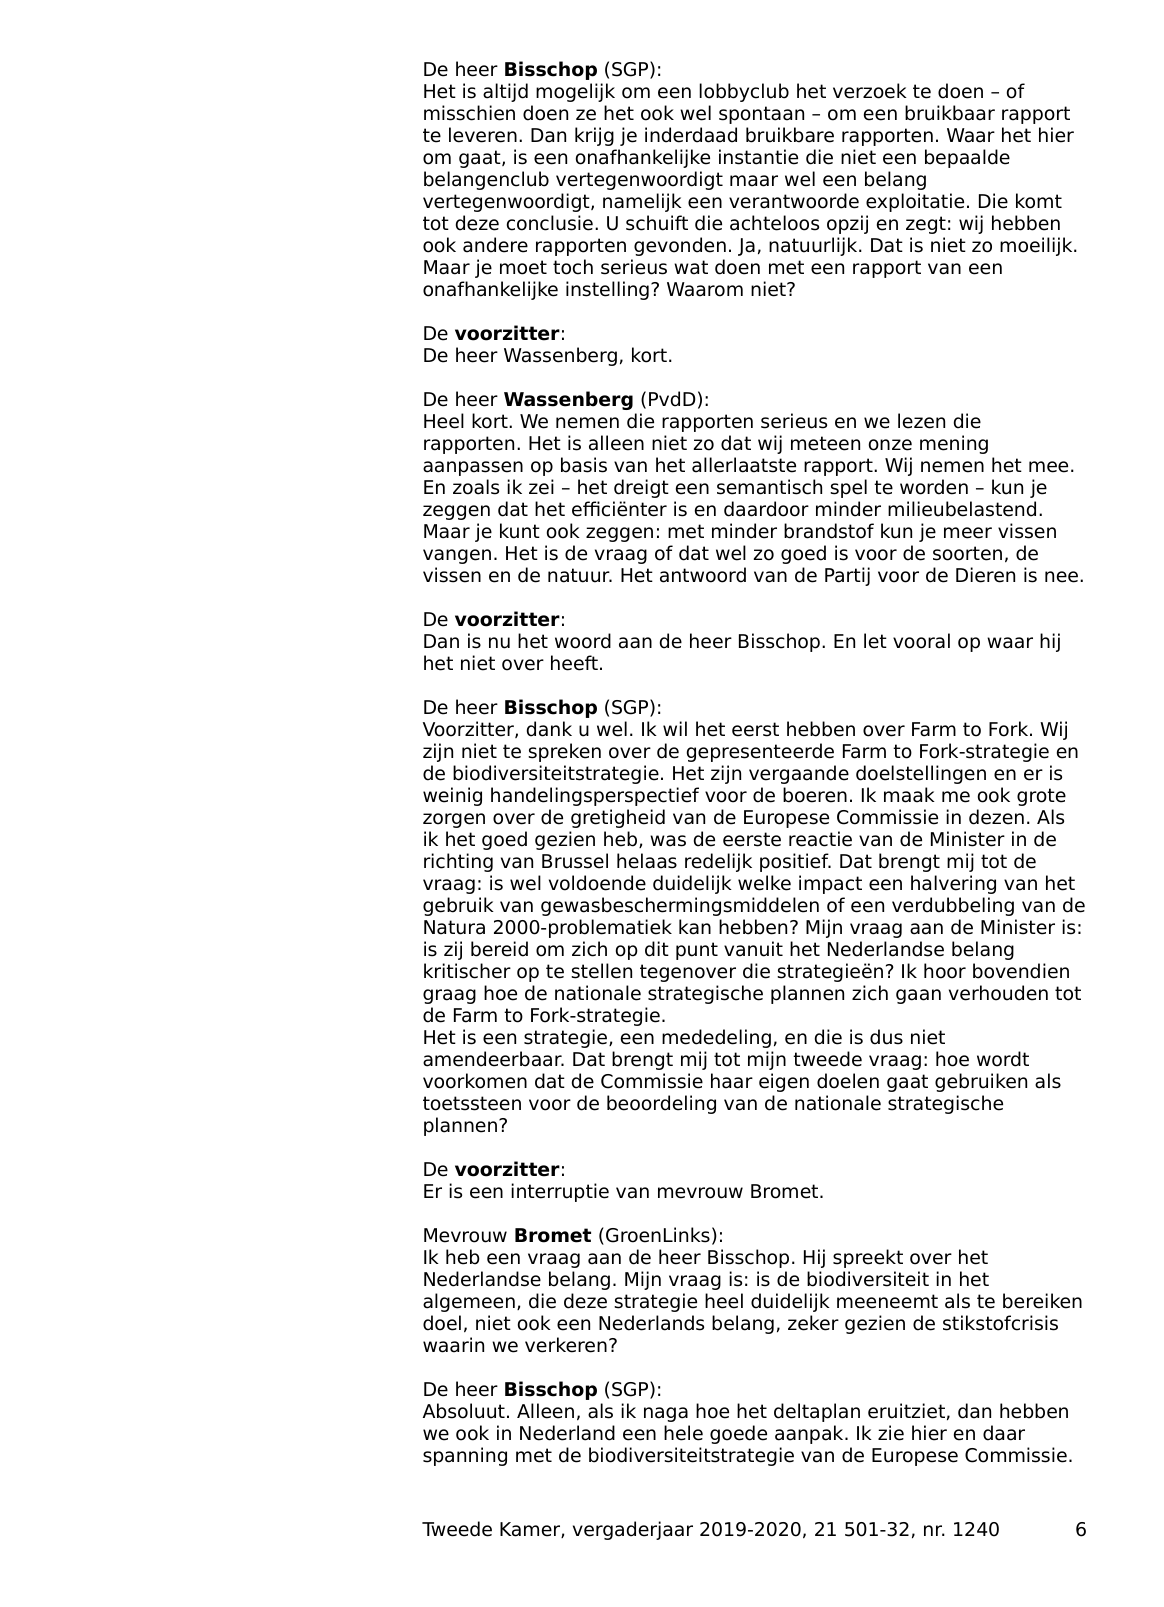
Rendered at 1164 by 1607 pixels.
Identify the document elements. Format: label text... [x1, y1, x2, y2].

text Heel kort. We nemen die rapporten serieus en we lezen die rapporten. Het is alleen niet zo dat wij meteen onze mening aanpassen op basis van het allerlaatste rapport. Wij nemen het mee. En zoals ik zei – het dreigt een semantisch spel te worden – kun je zeggen dat het efficiënter is en daardoor minder milieubelastend. Maar je kunt ook zeggen: met minder brandstof kun je meer vissen vangen. Het is de vraag of dat wel zo goed is voor de soorten, de vissen en de natuur. Het antwoord van de Partij voor de Dieren is nee. [422, 411, 1087, 587]
text Er is een interruptie van mevrouw Bromet. [422, 1181, 1087, 1203]
text De voorzitter: [422, 1159, 1087, 1181]
text De voorzitter: [422, 323, 1087, 345]
text Ik heb een vraag aan de heer Bisschop. Hij spreekt over het Nederlandse belang. Mijn vraag is: is de biodiversiteit in het algemeen, die deze strategie heel duidelijk meeneemt als te bereiken doel, niet ook een Nederlands belang, zeker gezien de stikstofcrisis waarin we verkeren? [422, 1247, 1087, 1357]
text De voorzitter: [422, 609, 1087, 631]
text Absoluut. Alleen, als ik naga hoe het deltaplan eruitziet, dan hebben we ook in Nederland een hele goede aanpak. Ik zie hier en daar spanning met de biodiversiteitstrategie van de Europese Commissie. [422, 1401, 1087, 1467]
text Het is altijd mogelijk om een lobbyclub het verzoek te doen – of misschien doen ze het ook wel spontaan – om een bruikbaar rapport te leveren. Dan krijg je inderdaad bruikbare rapporten. Waar het hier om gaat, is een onafhankelijke instantie die niet een bepaalde belangenclub vertegenwoordigt maar wel een belang vertegenwoordigt, namelijk een verantwoorde exploitatie. Die komt tot deze conclusie. U schuift die achteloos opzij en zegt: wij hebben ook andere rapporten gevonden. Ja, natuurlijk. Dat is niet zo moeilijk. Maar je moet toch serieus wat doen met een rapport van een onafhankelijke instelling? Waarom niet? [422, 81, 1087, 301]
text Mevrouw Bromet (GroenLinks): [422, 1225, 1087, 1247]
text Het is een strategie, een mededeling, en die is dus niet amendeerbaar. Dat brengt mij tot mijn tweede vraag: hoe wordt voorkomen dat de Commissie haar eigen doelen gaat gebruiken als toetssteen voor de beoordeling van de nationale strategische plannen? [422, 1027, 1087, 1137]
text Voorzitter, dank u wel. Ik wil het eerst hebben over Farm to Fork. Wij zijn niet te spreken over de gepresenteerde Farm to Fork-strategie en de biodiversiteitstrategie. Het zijn vergaande doelstellingen en er is weinig handelingsperspectief voor de boeren. Ik maak me ook grote zorgen over de gretigheid van de Europese Commissie in dezen. Als ik het goed gezien heb, was de eerste reactie van de Minister in de richting van Brussel helaas redelijk positief. Dat brengt mij tot de vraag: is wel voldoende duidelijk welke impact een halvering van het gebruik van gewasbeschermingsmiddelen of een verdubbeling van de Natura 2000-problematiek kan hebben? Mijn vraag aan de Minister is: is zij bereid om zich op dit punt vanuit het Nederlandse belang kritischer op te stellen tegenover die strategieën? Ik hoor bovendien graag hoe de nationale strategische plannen zich gaan verhouden tot de Farm to Fork-strategie. [422, 719, 1087, 1027]
text De heer Wassenberg, kort. [422, 345, 1087, 367]
text De heer Bisschop (SGP): [422, 1379, 1087, 1401]
text De heer Bisschop (SGP): [422, 697, 1087, 719]
text De heer Bisschop (SGP): [422, 59, 1087, 81]
text Dan is nu het woord aan de heer Bisschop. En let vooral op waar hij het niet over heeft. [422, 631, 1087, 675]
text De heer Wassenberg (PvdD): [422, 389, 1087, 411]
